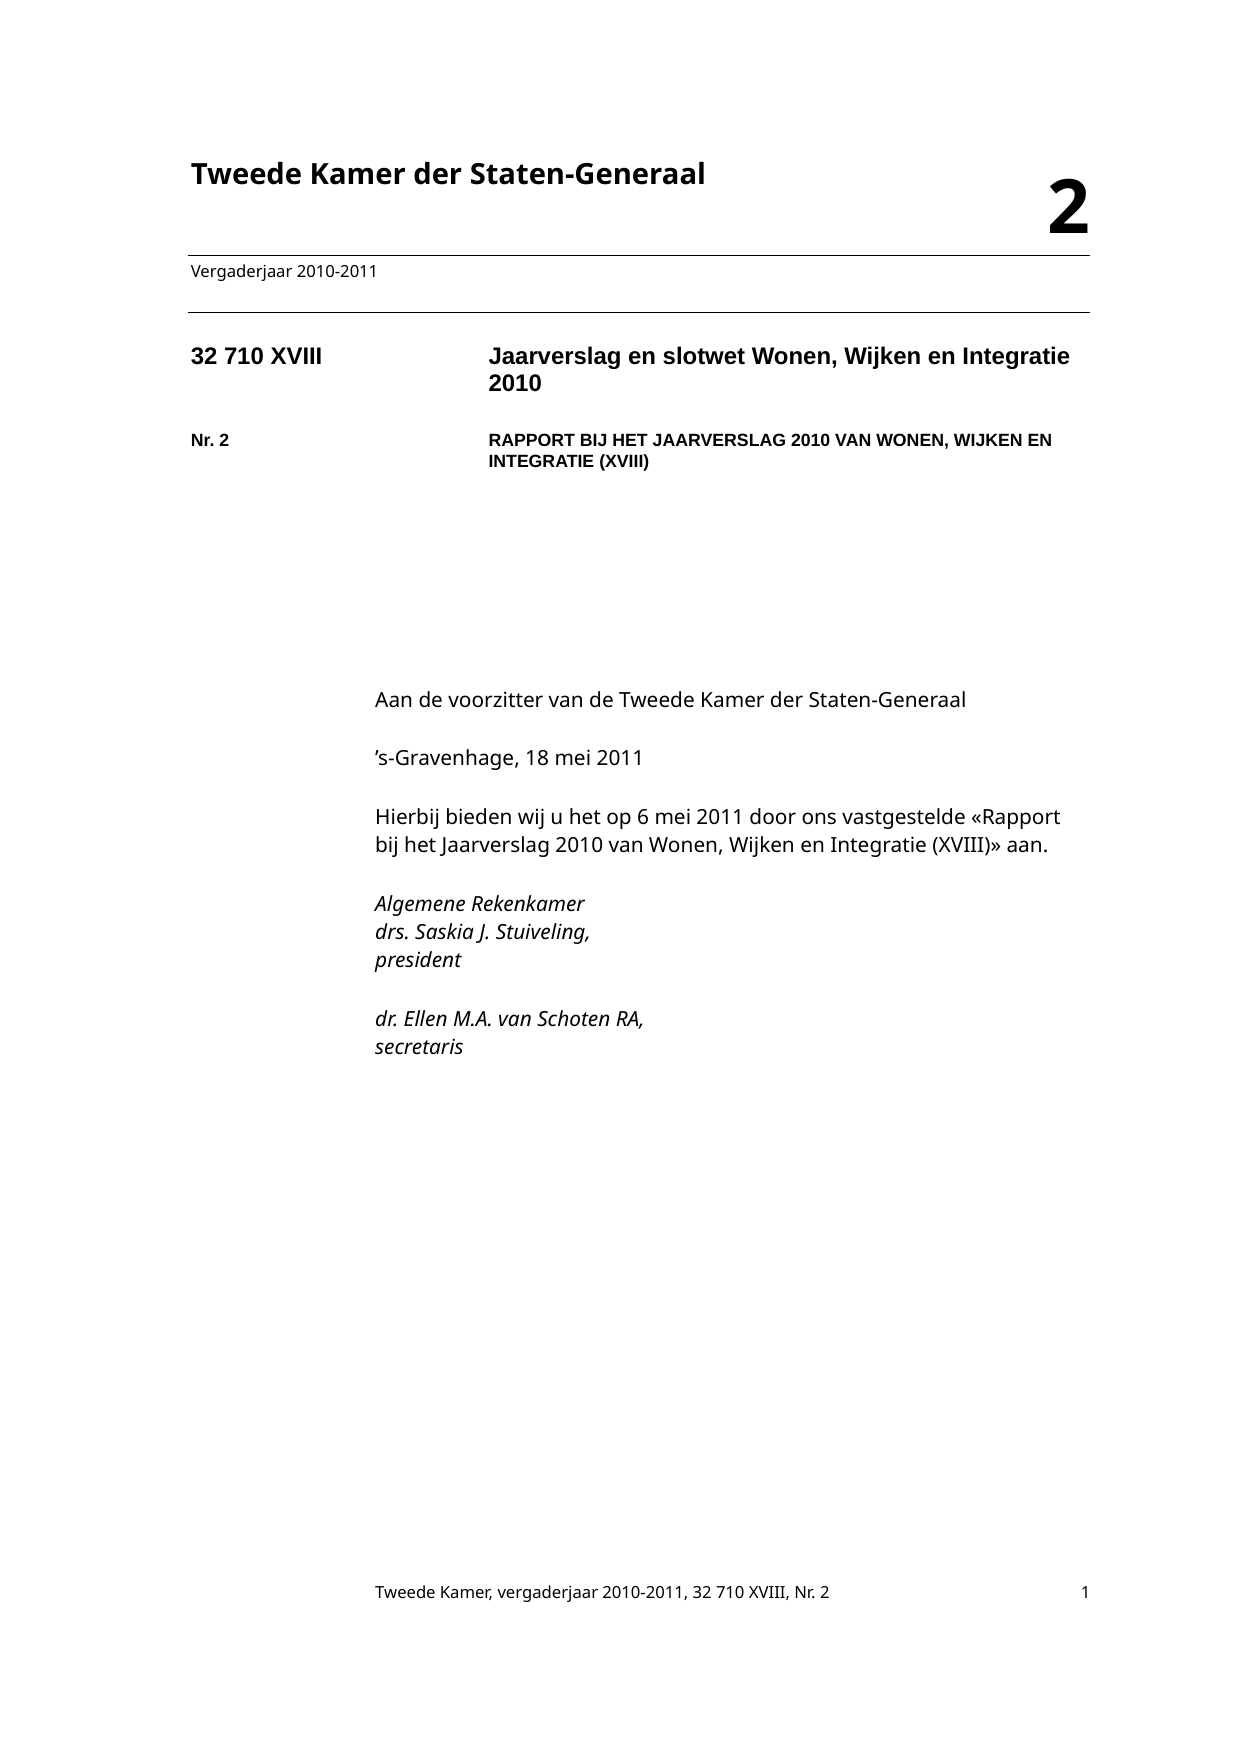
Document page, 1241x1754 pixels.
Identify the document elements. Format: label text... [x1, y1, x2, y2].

table_cell RAPPORT BIJ HET JAARVERSLAG 2010 VAN WONEN, WIJKEN EN INTEGRATIE (XVIII) [485, 427, 1090, 566]
text drs. Saskia J. Stuiveling, [375, 917, 1090, 946]
text ’s-Gravenhage, 18 mei 2011 [375, 743, 1090, 772]
text secretaris [375, 1032, 1090, 1061]
table_cell [188, 313, 485, 339]
text president [375, 946, 1090, 974]
table_cell 32 710 XVIII [188, 339, 485, 427]
table_cell [485, 256, 1090, 312]
table_cell [485, 313, 1090, 339]
text Algemene Rekenkamer [375, 889, 1090, 917]
table_header 2 [910, 150, 1090, 255]
table_cell Jaarverslag en slotwet Wonen, Wijken en Integratie 2010 [485, 339, 1090, 427]
text Hierbij bieden wij u het op 6 mei 2011 door ons vastgestelde «Rapport bij het Jaarverslag 2010 van Wonen, Wijken en Integratie (XVIII)» aan. [375, 802, 1090, 859]
text dr. Ellen M.A. van Schoten RA, [375, 1004, 1090, 1032]
table_cell Vergaderjaar 2010-2011 [188, 256, 485, 312]
text Aan de voorzitter van de Tweede Kamer der Staten-Generaal [375, 685, 1090, 713]
table_cell Nr. 2 [188, 427, 485, 566]
table_header Tweede Kamer der Staten-Generaal [188, 150, 909, 255]
